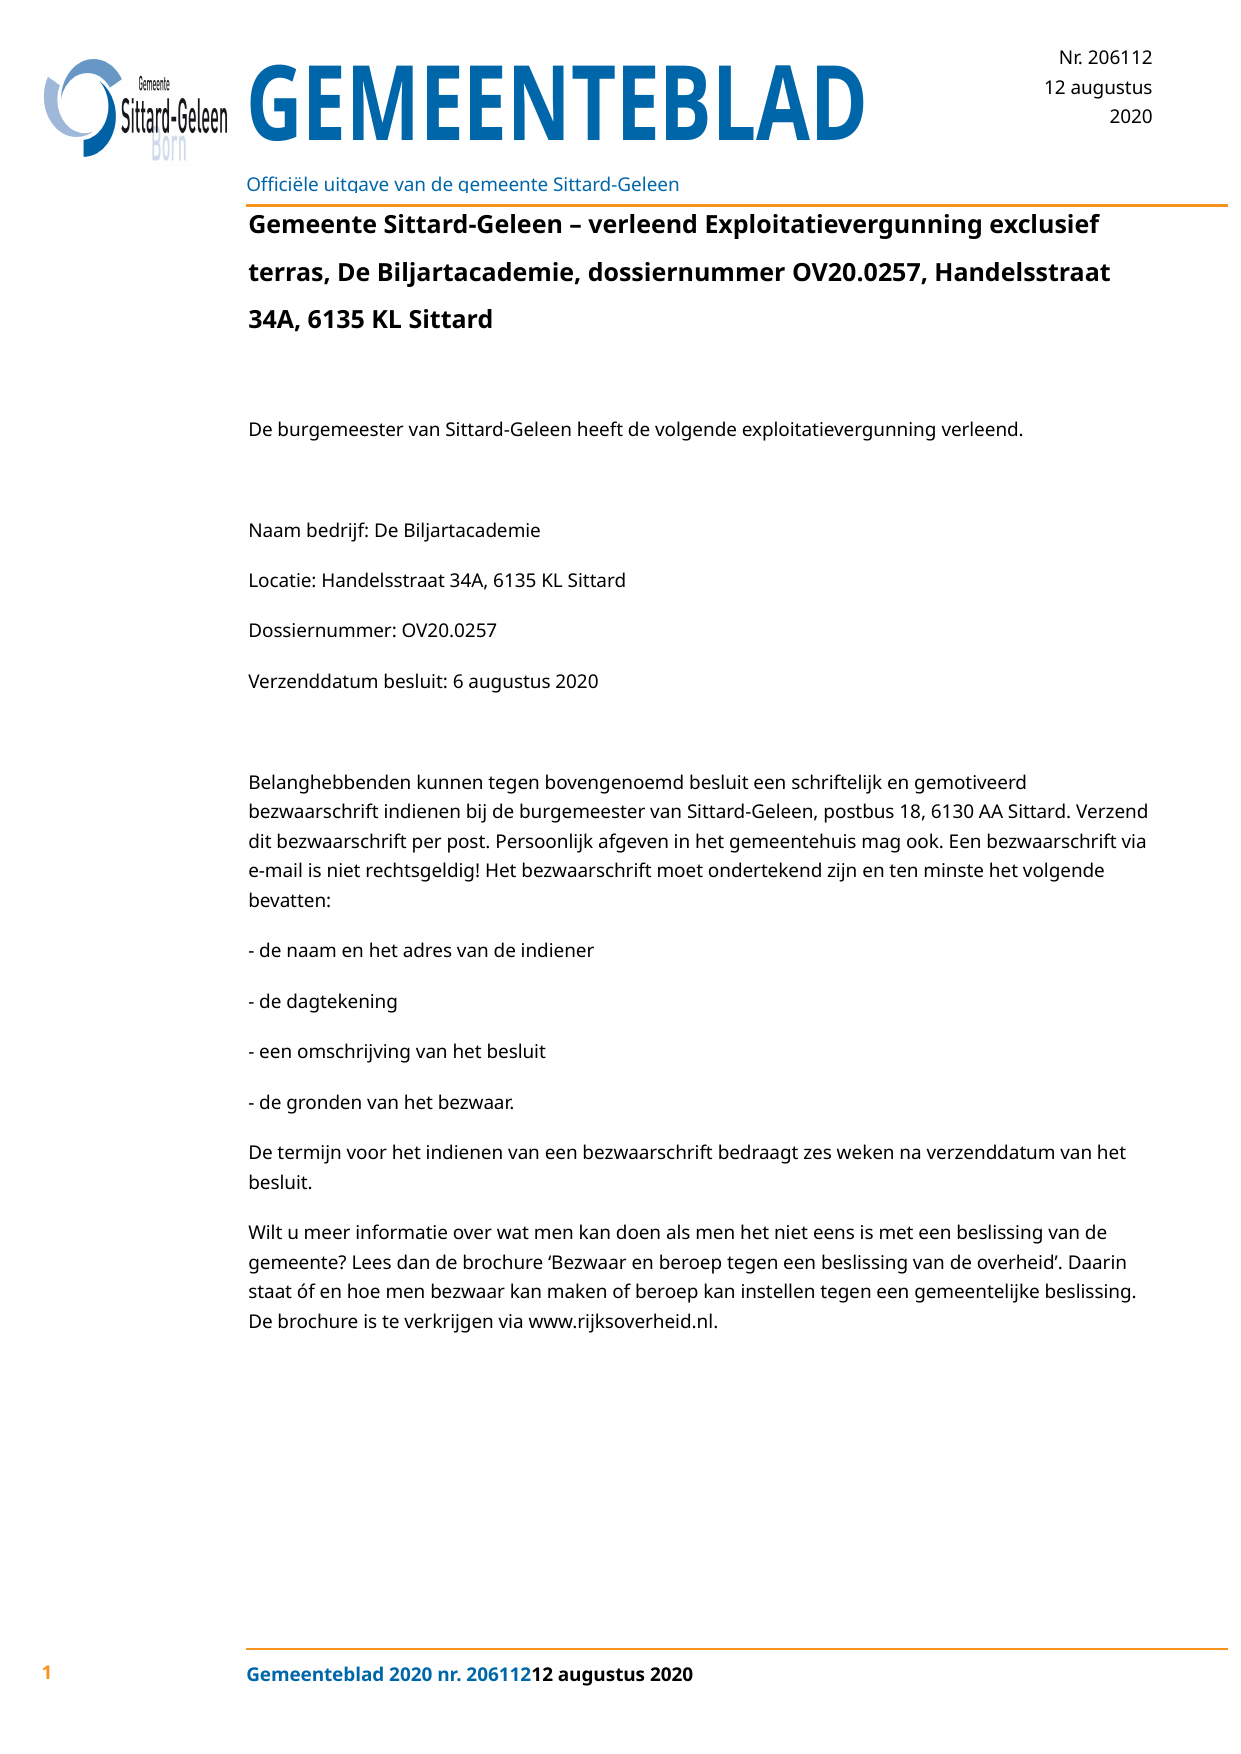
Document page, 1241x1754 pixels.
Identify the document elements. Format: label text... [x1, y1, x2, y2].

text Gemeente Sittard-Geleen – verleend Exploitatievergunning exclusief terras, De Biljartacademie, dossiernummer OV20.0257, Handelsstraat 34A, 6135 KL Sittard [248, 207, 1152, 336]
text - een omschrijving van het besluit [248, 1038, 1152, 1064]
text De burgemeester van Sittard-Geleen heeft de volgende exploitatievergunning verleend. [248, 416, 1152, 442]
text Belanghebbenden kunnen tegen bovengenoemd besluit een schriftelijk en gemotiveerd bezwaarschrift indienen bij de burgemeester van Sittard-Geleen, postbus 18, 6130 AA Sittard. Verzend dit bezwaarschrift per post. Persoonlijk afgeven in het gemeentehuis mag ook. Een bezwaarschrift via e-mail is niet rechtsgeldig! Het bezwaarschrift moet ondertekend zijn en ten minste het volgende bevatten: [248, 769, 1152, 913]
picture [41, 47, 231, 172]
text - de dagtekening [248, 988, 1152, 1014]
text Verzenddatum besluit: 6 augustus 2020 [248, 668, 1152, 694]
text Locatie: Handelsstraat 34A, 6135 KL Sittard [248, 567, 1152, 593]
text Naam bedrijf: De Biljartacademie [248, 517, 1152, 542]
text De termijn voor het indienen van een bezwaarschrift bedraagt zes weken na verzenddatum van het besluit. [248, 1139, 1152, 1194]
text Dossiernummer: OV20.0257 [248, 618, 1152, 643]
text - de naam en het adres van de indiener [248, 938, 1152, 963]
text Wilt u meer informatie over wat men kan doen als men het niet eens is met een beslissing van de gemeente? Lees dan de brochure ‘Bezwaar en beroep tegen een beslissing van de overheid’. Daarin staat óf en hoe men bezwaar kan maken of beroep kan instellen tegen een gemeentelijke beslissing. De brochure is te verkrijgen via www.rijksoverheid.nl. [248, 1219, 1152, 1334]
text - de gronden van het bezwaar. [248, 1089, 1152, 1114]
